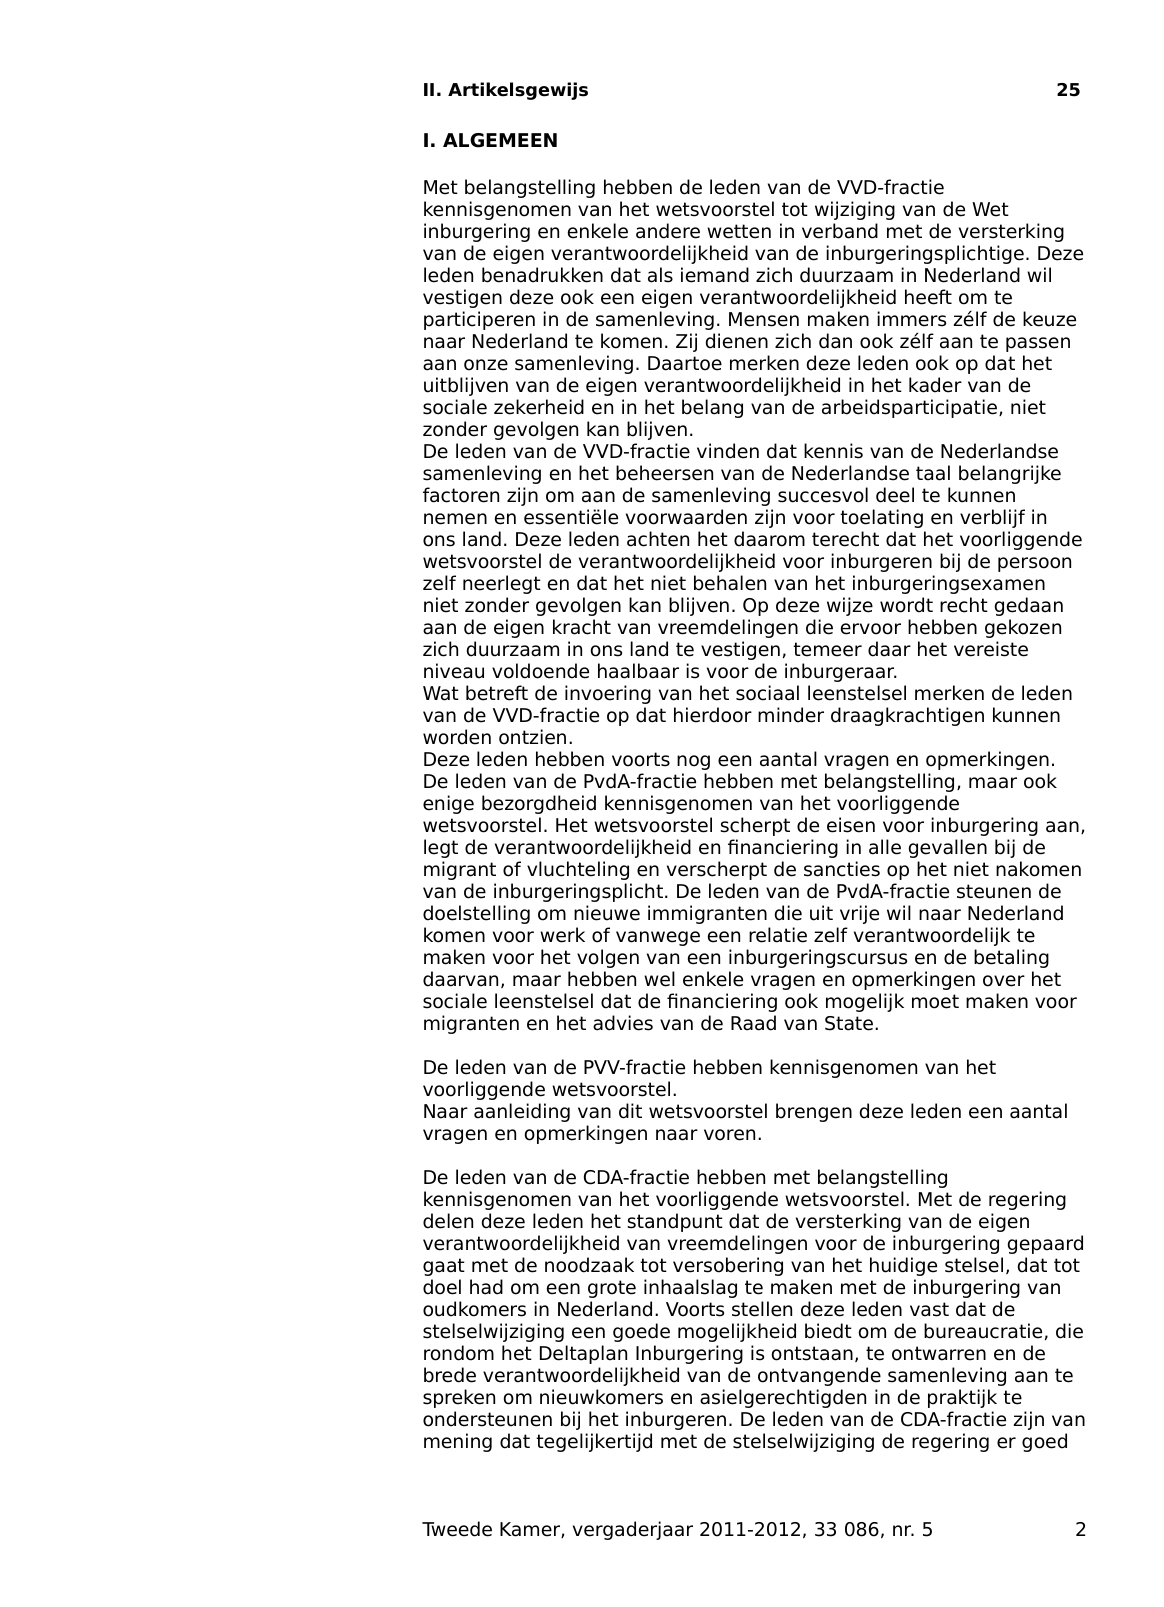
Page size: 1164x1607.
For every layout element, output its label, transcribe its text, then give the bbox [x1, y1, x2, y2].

text De leden van de CDA-fractie hebben met belangstelling kennisgenomen van het voorliggende wetsvoorstel. Met de regering delen deze leden het standpunt dat de versterking van de eigen verantwoordelijkheid van vreemdelingen voor de inburgering gepaard gaat met de noodzaak tot versobering van het huidige stelsel, dat tot doel had om een grote inhaalslag te maken met de inburgering van oudkomers in Nederland. Voorts stellen deze leden vast dat de stelselwijziging een goede mogelijkheid biedt om de bureaucratie, die rondom het Deltaplan Inburgering is ontstaan, te ontwarren en de brede verantwoordelijkheid van de ontvangende samenleving aan te spreken om nieuwkomers en asielgerechtigden in de praktijk te ondersteunen bij het inburgeren. De leden van de CDA-fractie zijn van mening dat tegelijkertijd met de stelselwijziging de regering er goed [422, 1167, 1087, 1452]
text De leden van de PVV-fractie hebben kennisgenomen van het voorliggende wetsvoorstel. [422, 1057, 1087, 1101]
text Naar aanleiding van dit wetsvoorstel brengen deze leden een aantal vragen en opmerkingen naar voren. [422, 1101, 1087, 1144]
text De leden van de VVD-fractie vinden dat kennis van de Nederlandse samenleving en het beheersen van de Nederlandse taal belangrijke factoren zijn om aan de samenleving succesvol deel te kunnen nemen en essentiële voorwaarden zijn voor toelating en verblijf in ons land. Deze leden achten het daarom terecht dat het voorliggende wetsvoorstel de verantwoordelijkheid voor inburgeren bij de persoon zelf neerlegt en dat het niet behalen van het inburgeringsexamen niet zonder gevolgen kan blijven. Op deze wijze wordt recht gedaan aan de eigen kracht van vreemdelingen die ervoor hebben gekozen zich duurzaam in ons land te vestigen, temeer daar het vereiste niveau voldoende haalbaar is voor de inburgeraar. [422, 441, 1087, 683]
text Wat betreft de invoering van het sociaal leenstelsel merken de leden van de VVD-fractie op dat hierdoor minder draagkrachtigen kunnen worden ontzien. [422, 683, 1087, 749]
table_cell [1041, 59, 1087, 80]
text De leden van de PvdA-fractie hebben met belangstelling, maar ook enige bezorgdheid kennisgenomen van het voorliggende wetsvoorstel. Het wetsvoorstel scherpt de eisen voor inburgering aan, legt de verantwoordelijkheid en financiering in alle gevallen bij de migrant of vluchteling en verscherpt de sancties op het niet nakomen van de inburgeringsplicht. De leden van de PvdA-fractie steunen de doelstelling om nieuwe immigranten die uit vrije wil naar Nederland komen voor werk of vanwege een relatie zelf verantwoordelijk te maken voor het volgen van een inburgeringscursus en de betaling daarvan, maar hebben wel enkele vragen en opmerkingen over het sociale leenstelsel dat de financiering ook mogelijk moet maken voor migranten en het advies van de Raad van State. [422, 771, 1087, 1034]
table_cell [422, 59, 1041, 80]
text Deze leden hebben voorts nog een aantal vragen en opmerkingen. [422, 749, 1087, 771]
table_cell 25 [1041, 80, 1087, 100]
text Met belangstelling hebben de leden van de VVD-fractie kennisgenomen van het wetsvoorstel tot wijziging van de Wet inburgering en enkele andere wetten in verband met de versterking van de eigen verantwoordelijkheid van de inburgeringsplichtige. Deze leden benadrukken dat als iemand zich duurzaam in Nederland wil vestigen deze ook een eigen verantwoordelijkheid heeft om te participeren in de samenleving. Mensen maken immers zélf de keuze naar Nederland te komen. Zij dienen zich dan ook zélf aan te passen aan onze samenleving. Daartoe merken deze leden ook op dat het uitblijven van de eigen verantwoordelijkheid in het kader van de sociale zekerheid en in het belang van de arbeidsparticipatie, niet zonder gevolgen kan blijven. [422, 177, 1087, 441]
subtitle I. ALGEMEEN [422, 130, 1087, 152]
table_cell II. Artikelsgewijs [422, 80, 1041, 100]
